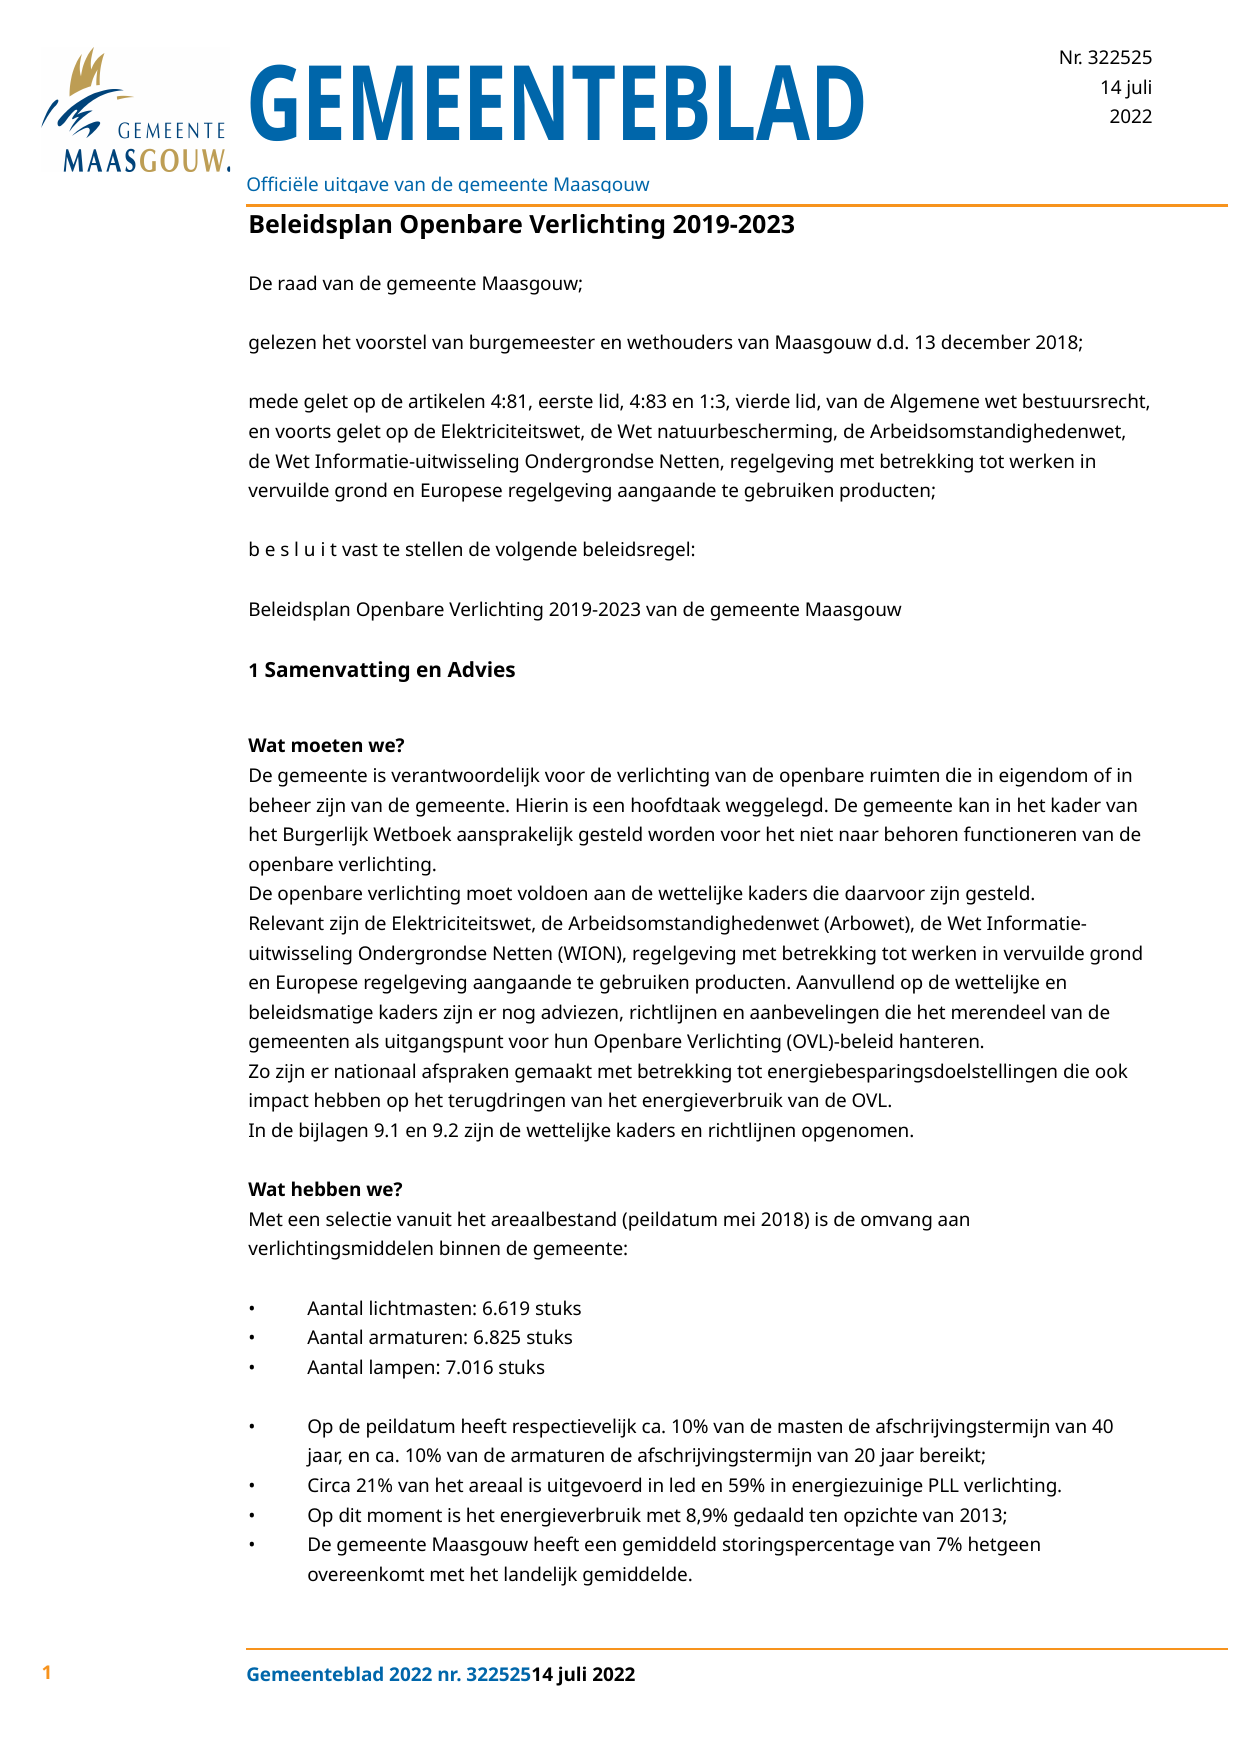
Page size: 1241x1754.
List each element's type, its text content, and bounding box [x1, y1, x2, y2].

text De gemeente is verantwoordelijk voor de verlichting van de openbare ruimten die in eigendom of in beheer zijn van de gemeente. Hierin is een hoofdtaak weggelegd. De gemeente kan in het kader van het Burgerlijk Wetboek aansprakelijk gesteld worden voor het niet naar behoren functioneren van de openbare verlichting. [248, 762, 1152, 877]
text Met een selectie vanuit het areaalbestand (peildatum mei 2018) is de omvang aan verlichtingsmiddelen binnen de gemeente: [248, 1206, 1152, 1261]
text Beleidsplan Openbare Verlichting 2019-2023 van de gemeente Maasgouw [248, 596, 1152, 621]
text Beleidsplan Openbare Verlichting 2019-2023 [248, 207, 1152, 241]
text 1 Samenvatting en Advies [248, 655, 1152, 683]
text De raad van de gemeente Maasgouw; [248, 270, 1152, 296]
text Zo zijn er nationaal afspraken gemaakt met betrekking tot energiebesparingsdoelstellingen die ook impact hebben op het terugdringen van het energieverbruik van de OVL. [248, 1058, 1152, 1113]
list Op dit moment is het energieverbruik met 8,9% gedaald ten opzichte van 2013; [248, 1502, 1152, 1527]
list Aantal lampen: 7.016 stuks [248, 1354, 1152, 1379]
list De gemeente Maasgouw heeft een gemiddeld storingspercentage van 7% hetgeen overeenkomt met het landelijk gemiddelde. [248, 1531, 1152, 1587]
text mede gelet op de artikelen 4:81, eerste lid, 4:83 en 1:3, vierde lid, van de Algemene wet bestuursrecht, en voorts gelet op de Elektriciteitswet, de Wet natuurbescherming, de Arbeidsomstandighedenwet, de Wet Informatie-uitwisseling Ondergrondse Netten, regelgeving met betrekking tot werken in vervuilde grond en Europese regelgeving aangaande te gebruiken producten; [248, 389, 1152, 503]
text Relevant zijn de Elektriciteitswet, de Arbeidsomstandighedenwet (Arbowet), de Wet Informatie-uitwisseling Ondergrondse Netten (WION), regelgeving met betrekking tot werken in vervuilde grond en Europese regelgeving aangaande te gebruiken producten. Aanvullend op de wettelijke en beleidsmatige kaders zijn er nog adviezen, richtlijnen en aanbevelingen die het merendeel van de gemeenten als uitgangspunt voor hun Openbare Verlichting (OVL)-beleid hanteren. [248, 910, 1152, 1054]
text Wat moeten we? [248, 733, 1152, 758]
picture [41, 47, 231, 172]
text gelezen het voorstel van burgemeester en wethouders van Maasgouw d.d. 13 december 2018; [248, 329, 1152, 355]
text In de bijlagen 9.1 en 9.2 zijn de wettelijke kaders en richtlijnen opgenomen. [248, 1117, 1152, 1143]
text Wat hebben we? [248, 1176, 1152, 1202]
list Circa 21% van het areaal is uitgevoerd in led en 59% in energiezuinige PLL verlichting. [248, 1472, 1152, 1498]
list Aantal lichtmasten: 6.619 stuks [248, 1295, 1152, 1320]
list Op de peildatum heeft respectievelijk ca. 10% van de masten de afschrijvingstermijn van 40 jaar, en ca. 10% van de armaturen de afschrijvingstermijn van 20 jaar bereikt; [248, 1413, 1152, 1468]
list Aantal armaturen: 6.825 stuks [248, 1324, 1152, 1350]
text De openbare verlichting moet voldoen aan de wettelijke kaders die daarvoor zijn gesteld. [248, 881, 1152, 906]
text b e s l u i t vast te stellen de volgende beleidsregel: [248, 537, 1152, 562]
